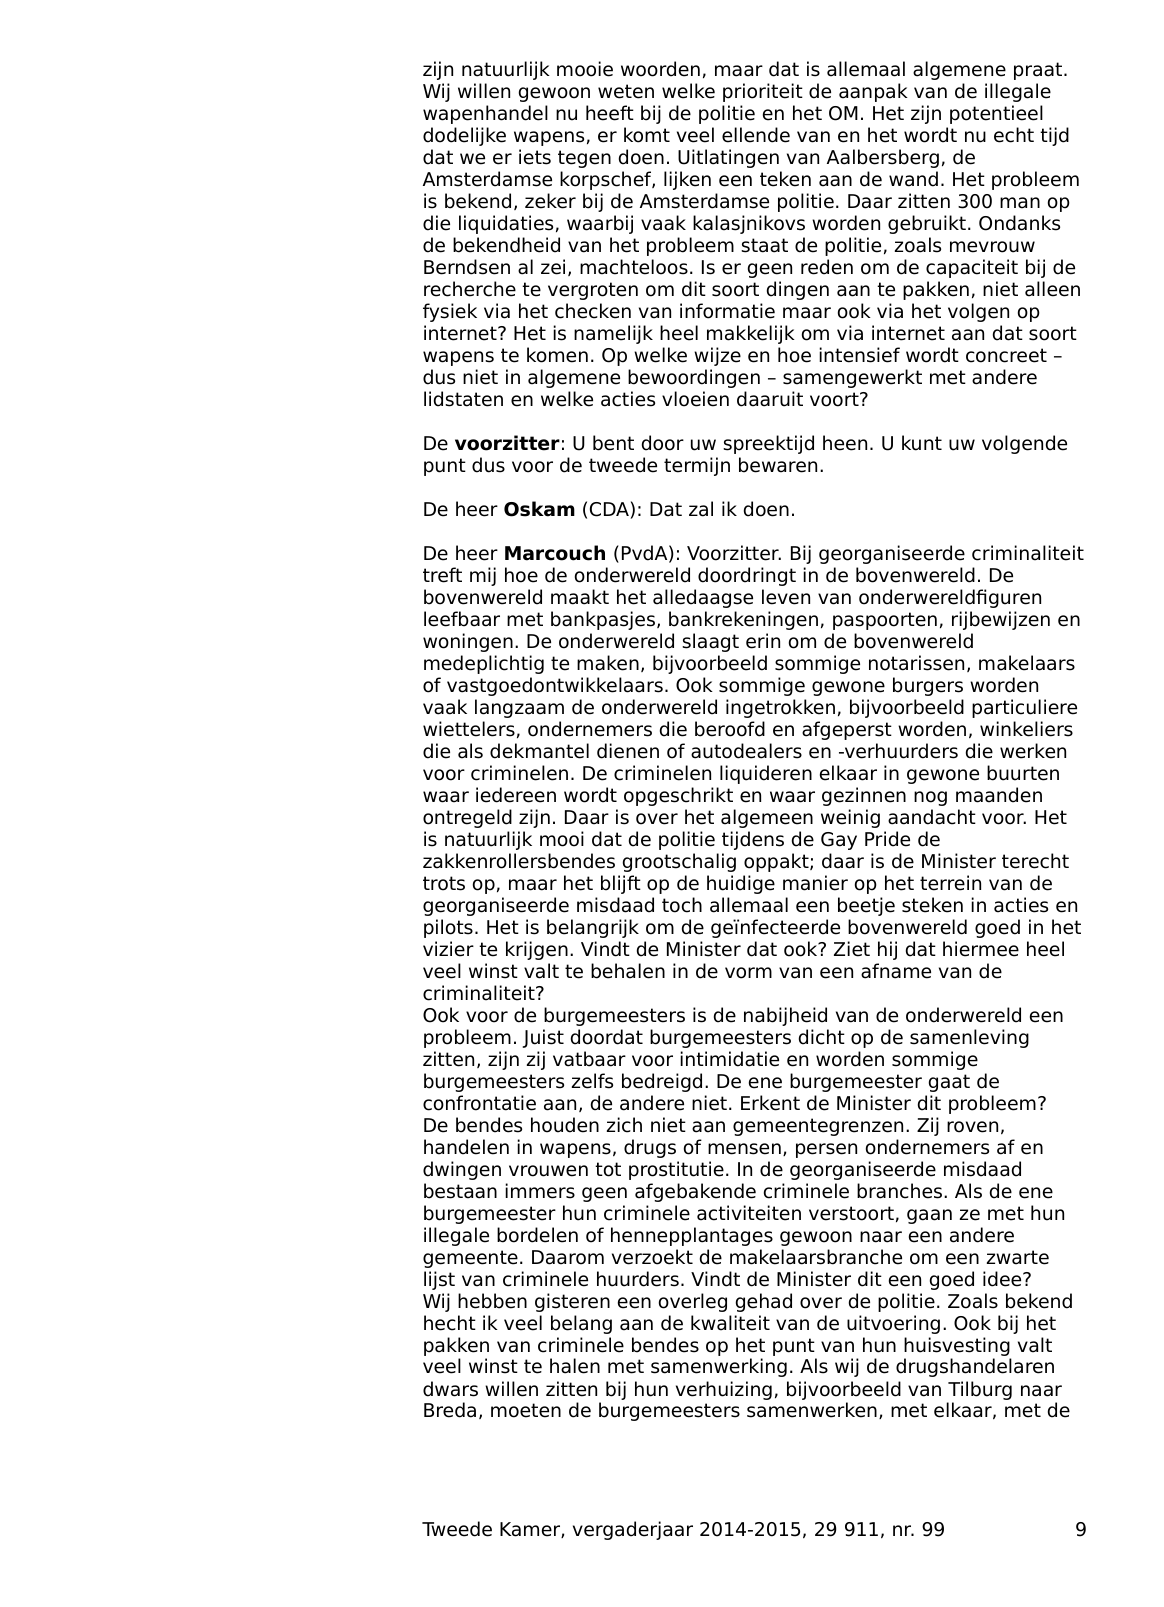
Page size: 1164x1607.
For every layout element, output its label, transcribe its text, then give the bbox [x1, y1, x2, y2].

text Ook voor de burgemeesters is de nabijheid van de onderwereld een probleem. Juist doordat burgemeesters dicht op de samenleving zitten, zijn zij vatbaar voor intimidatie en worden sommige burgemeesters zelfs bedreigd. De ene burgemeester gaat de confrontatie aan, de andere niet. Erkent de Minister dit probleem? [422, 1005, 1087, 1115]
text Wij hebben gisteren een overleg gehad over de politie. Zoals bekend hecht ik veel belang aan de kwaliteit van de uitvoering. Ook bij het pakken van criminele bendes op het punt van hun huisvesting valt veel winst te halen met samenwerking. Als wij de drugshandelaren dwars willen zitten bij hun verhuizing, bijvoorbeeld van Tilburg naar Breda, moeten de burgemeesters samenwerken, met elkaar, met de [422, 1291, 1087, 1422]
text De heer Marcouch (PvdA): Voorzitter. Bij georganiseerde criminaliteit treft mij hoe de onderwereld doordringt in de bovenwereld. De bovenwereld maakt het alledaagse leven van onderwereldfiguren leefbaar met bankpasjes, bankrekeningen, paspoorten, rijbewijzen en woningen. De onderwereld slaagt erin om de bovenwereld medeplichtig te maken, bijvoorbeeld sommige notarissen, makelaars of vastgoedontwikkelaars. Ook sommige gewone burgers worden vaak langzaam de onderwereld ingetrokken, bijvoorbeeld particuliere wiettelers, ondernemers die beroofd en afgeperst worden, winkeliers die als dekmantel dienen of autodealers en -verhuurders die werken voor criminelen. De criminelen liquideren elkaar in gewone buurten waar iedereen wordt opgeschrikt en waar gezinnen nog maanden ontregeld zijn. Daar is over het algemeen weinig aandacht voor. Het is natuurlijk mooi dat de politie tijdens de Gay Pride de zakkenrollersbendes grootschalig oppakt; daar is de Minister terecht trots op, maar het blijft op de huidige manier op het terrein van de georganiseerde misdaad toch allemaal een beetje steken in acties en pilots. Het is belangrijk om de geïnfecteerde bovenwereld goed in het vizier te krijgen. Vindt de Minister dat ook? Ziet hij dat hiermee heel veel winst valt te behalen in de vorm van een afname van de criminaliteit? [422, 543, 1087, 1005]
text zijn natuurlijk mooie woorden, maar dat is allemaal algemene praat. Wij willen gewoon weten welke prioriteit de aanpak van de illegale wapenhandel nu heeft bij de politie en het OM. Het zijn potentieel dodelijke wapens, er komt veel ellende van en het wordt nu echt tijd dat we er iets tegen doen. Uitlatingen van Aalbersberg, de Amsterdamse korpschef, lijken een teken aan de wand. Het probleem is bekend, zeker bij de Amsterdamse politie. Daar zitten 300 man op die liquidaties, waarbij vaak kalasjnikovs worden gebruikt. Ondanks de bekendheid van het probleem staat de politie, zoals mevrouw Berndsen al zei, machteloos. Is er geen reden om de capaciteit bij de recherche te vergroten om dit soort dingen aan te pakken, niet alleen fysiek via het checken van informatie maar ook via het volgen op internet? Het is namelijk heel makkelijk om via internet aan dat soort wapens te komen. Op welke wijze en hoe intensief wordt concreet – dus niet in algemene bewoordingen – samengewerkt met andere lidstaten en welke acties vloeien daaruit voort? [422, 59, 1087, 411]
text De voorzitter: U bent door uw spreektijd heen. U kunt uw volgende punt dus voor de tweede termijn bewaren. [422, 433, 1087, 477]
text De bendes houden zich niet aan gemeentegrenzen. Zij roven, handelen in wapens, drugs of mensen, persen ondernemers af en dwingen vrouwen tot prostitutie. In de georganiseerde misdaad bestaan immers geen afgebakende criminele branches. Als de ene burgemeester hun criminele activiteiten verstoort, gaan ze met hun illegale bordelen of hennepplantages gewoon naar een andere gemeente. Daarom verzoekt de makelaarsbranche om een zwarte lijst van criminele huurders. Vindt de Minister dit een goed idee? [422, 1115, 1087, 1291]
text De heer Oskam (CDA): Dat zal ik doen. [422, 499, 1087, 521]
